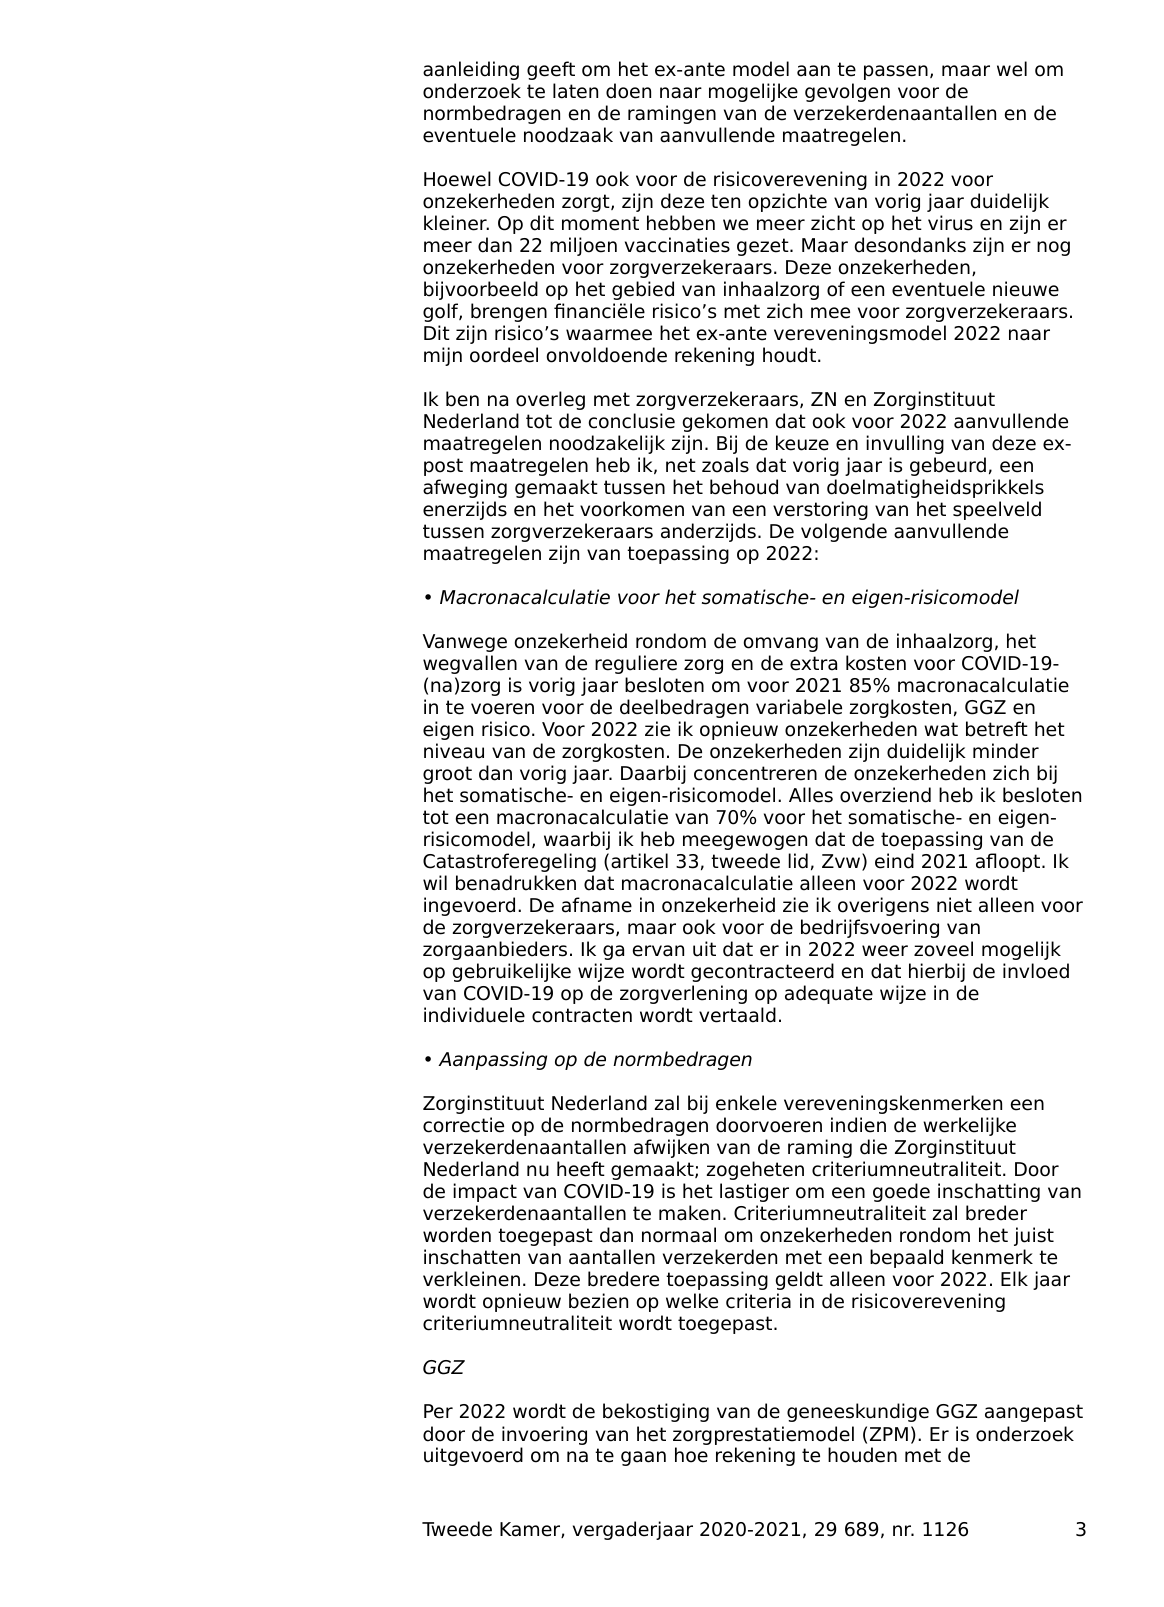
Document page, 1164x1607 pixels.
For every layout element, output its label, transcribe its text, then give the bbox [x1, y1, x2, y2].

text Hoewel COVID-19 ook voor de risicoverevening in 2022 voor onzekerheden zorgt, zijn deze ten opzichte van vorig jaar duidelijk kleiner. Op dit moment hebben we meer zicht op het virus en zijn er meer dan 22 miljoen vaccinaties gezet. Maar desondanks zijn er nog onzekerheden voor zorgverzekeraars. Deze onzekerheden, bijvoorbeeld op het gebied van inhaalzorg of een eventuele nieuwe golf, brengen financiële risico’s met zich mee voor zorgverzekeraars. Dit zijn risico’s waarmee het ex-ante vereveningsmodel 2022 naar mijn oordeel onvoldoende rekening houdt. [422, 169, 1087, 367]
text Vanwege onzekerheid rondom de omvang van de inhaalzorg, het wegvallen van de reguliere zorg en de extra kosten voor COVID-19-(na)zorg is vorig jaar besloten om voor 2021 85% macronacalculatie in te voeren voor de deelbedragen variabele zorgkosten, GGZ en eigen risico. Voor 2022 zie ik opnieuw onzekerheden wat betreft het niveau van de zorgkosten. De onzekerheden zijn duidelijk minder groot dan vorig jaar. Daarbij concentreren de onzekerheden zich bij het somatische- en eigen-risicomodel. Alles overziend heb ik besloten tot een macronacalculatie van 70% voor het somatische- en eigen-risicomodel, waarbij ik heb meegewogen dat de toepassing van de Catastroferegeling (artikel 33, tweede lid, Zvw) eind 2021 afloopt. Ik wil benadrukken dat macronacalculatie alleen voor 2022 wordt ingevoerd. De afname in onzekerheid zie ik overigens niet alleen voor de zorgverzekeraars, maar ook voor de bedrijfsvoering van zorgaanbieders. Ik ga ervan uit dat er in 2022 weer zoveel mogelijk op gebruikelijke wijze wordt gecontracteerd en dat hierbij de invloed van COVID-19 op de zorgverlening op adequate wijze in de individuele contracten wordt vertaald. [422, 631, 1087, 1027]
text Ik ben na overleg met zorgverzekeraars, ZN en Zorginstituut Nederland tot de conclusie gekomen dat ook voor 2022 aanvullende maatregelen noodzakelijk zijn. Bij de keuze en invulling van deze ex-post maatregelen heb ik, net zoals dat vorig jaar is gebeurd, een afweging gemaakt tussen het behoud van doelmatigheidsprikkels enerzijds en het voorkomen van een verstoring van het speelveld tussen zorgverzekeraars anderzijds. De volgende aanvullende maatregelen zijn van toepassing op 2022: [422, 389, 1087, 565]
subtitle • Aanpassing op de normbedragen [422, 1049, 1087, 1071]
text Per 2022 wordt de bekostiging van de geneeskundige GGZ aangepast door de invoering van het zorgprestatiemodel (ZPM). Er is onderzoek uitgevoerd om na te gaan hoe rekening te houden met de [422, 1401, 1087, 1467]
text aanleiding geeft om het ex-ante model aan te passen, maar wel om onderzoek te laten doen naar mogelijke gevolgen voor de normbedragen en de ramingen van de verzekerdenaantallen en de eventuele noodzaak van aanvullende maatregelen. [422, 59, 1087, 147]
subtitle • Macronacalculatie voor het somatische- en eigen-risicomodel [422, 587, 1087, 609]
subtitle GGZ [422, 1357, 1087, 1379]
text Zorginstituut Nederland zal bij enkele vereveningskenmerken een correctie op de normbedragen doorvoeren indien de werkelijke verzekerdenaantallen afwijken van de raming die Zorginstituut Nederland nu heeft gemaakt; zogeheten criteriumneutraliteit. Door de impact van COVID-19 is het lastiger om een goede inschatting van verzekerdenaantallen te maken. Criteriumneutraliteit zal breder worden toegepast dan normaal om onzekerheden rondom het juist inschatten van aantallen verzekerden met een bepaald kenmerk te verkleinen. Deze bredere toepassing geldt alleen voor 2022. Elk jaar wordt opnieuw bezien op welke criteria in de risicoverevening criteriumneutraliteit wordt toegepast. [422, 1093, 1087, 1335]
